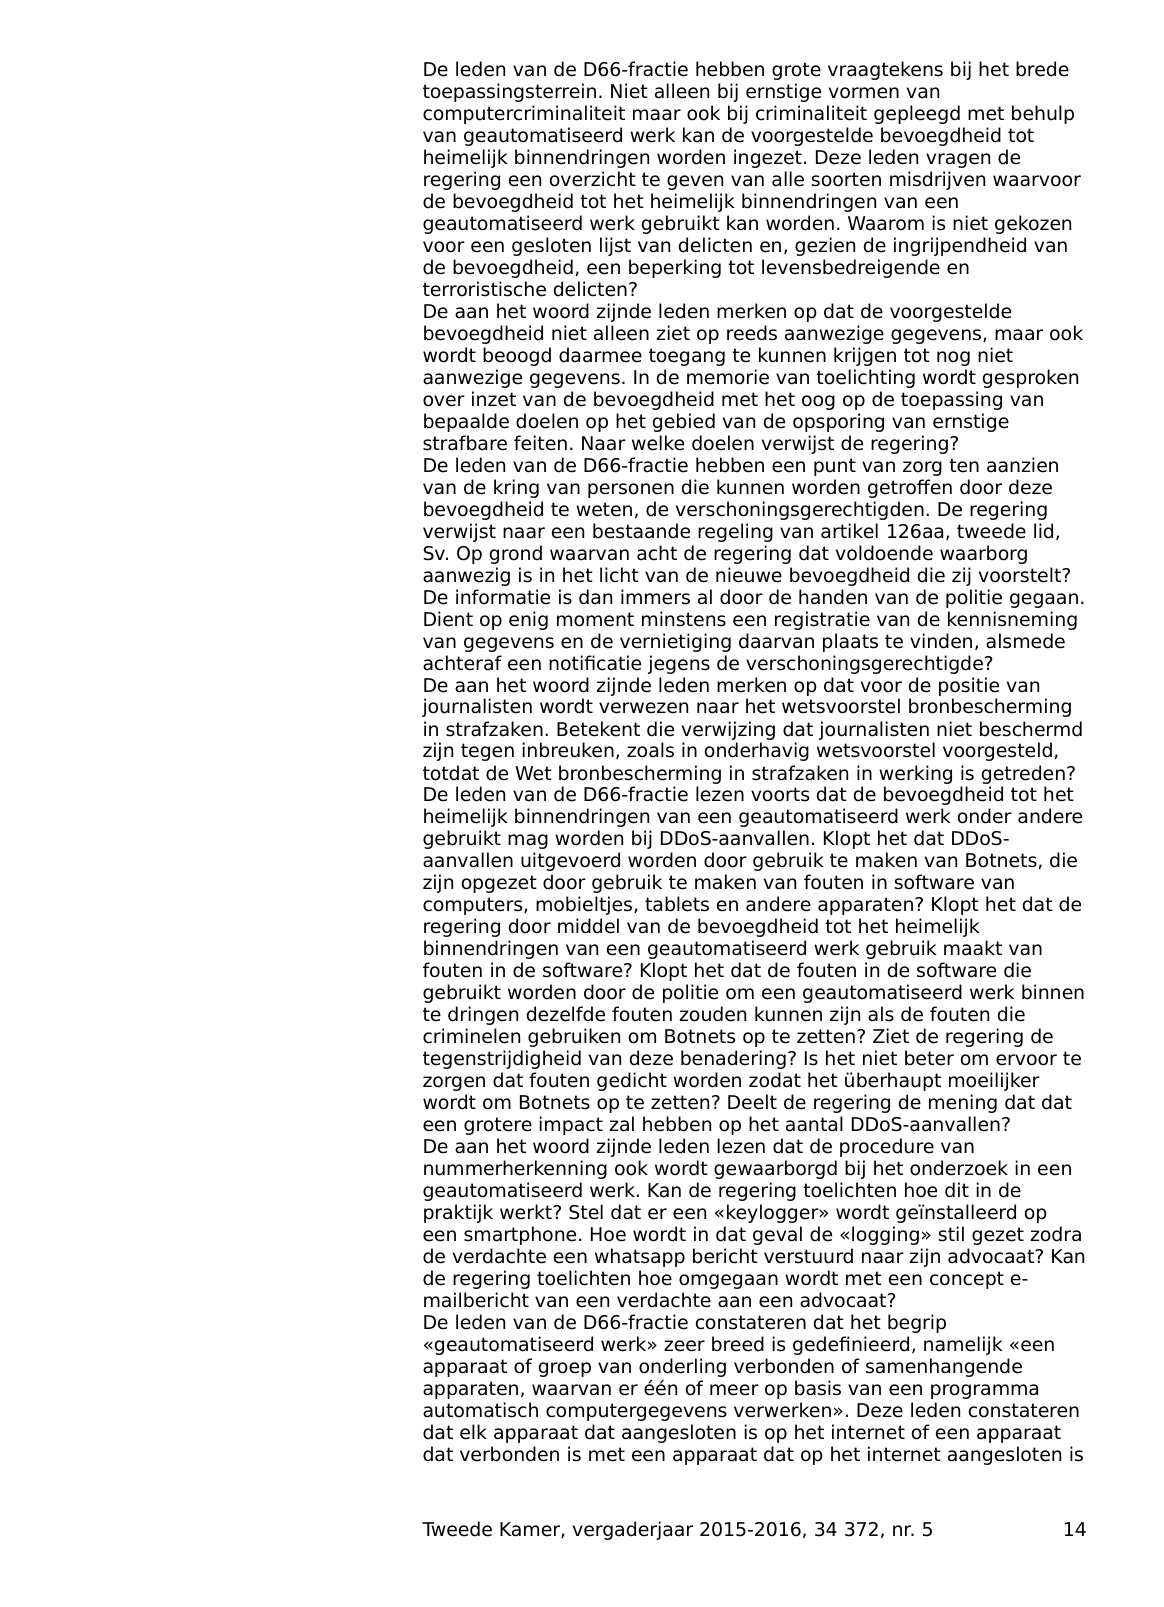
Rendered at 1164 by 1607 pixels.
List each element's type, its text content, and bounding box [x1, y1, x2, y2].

text De leden van de D66-fractie lezen voorts dat de bevoegdheid tot het heimelijk binnendringen van een geautomatiseerd werk onder andere gebruikt mag worden bij DDoS-aanvallen. Klopt het dat DDoS-aanvallen uitgevoerd worden door gebruik te maken van Botnets, die zijn opgezet door gebruik te maken van fouten in software van computers, mobieltjes, tablets en andere apparaten? Klopt het dat de regering door middel van de bevoegdheid tot het heimelijk binnendringen van een geautomatiseerd werk gebruik maakt van fouten in de software? Klopt het dat de fouten in de software die gebruikt worden door de politie om een geautomatiseerd werk binnen te dringen dezelfde fouten zouden kunnen zijn als de fouten die criminelen gebruiken om Botnets op te zetten? Ziet de regering de tegenstrijdigheid van deze benadering? Is het niet beter om ervoor te zorgen dat fouten gedicht worden zodat het überhaupt moeilijker wordt om Botnets op te zetten? Deelt de regering de mening dat dat een grotere impact zal hebben op het aantal DDoS-aanvallen? [422, 784, 1087, 1136]
text De leden van de D66-fractie hebben grote vraagtekens bij het brede toepassingsterrein. Niet alleen bij ernstige vormen van computercriminaliteit maar ook bij criminaliteit gepleegd met behulp van geautomatiseerd werk kan de voorgestelde bevoegdheid tot heimelijk binnendringen worden ingezet. Deze leden vragen de regering een overzicht te geven van alle soorten misdrijven waarvoor de bevoegdheid tot het heimelijk binnendringen van een geautomatiseerd werk gebruikt kan worden. Waarom is niet gekozen voor een gesloten lijst van delicten en, gezien de ingrijpendheid van de bevoegdheid, een beperking tot levensbedreigende en terroristische delicten? [422, 59, 1087, 301]
text De aan het woord zijnde leden merken op dat voor de positie van journalisten wordt verwezen naar het wetsvoorstel bronbescherming in strafzaken. Betekent die verwijzing dat journalisten niet beschermd zijn tegen inbreuken, zoals in onderhavig wetsvoorstel voorgesteld, totdat de Wet bronbescherming in strafzaken in werking is getreden? [422, 674, 1087, 784]
text De aan het woord zijnde leden merken op dat de voorgestelde bevoegdheid niet alleen ziet op reeds aanwezige gegevens, maar ook wordt beoogd daarmee toegang te kunnen krijgen tot nog niet aanwezige gegevens. In de memorie van toelichting wordt gesproken over inzet van de bevoegdheid met het oog op de toepassing van bepaalde doelen op het gebied van de opsporing van ernstige strafbare feiten. Naar welke doelen verwijst de regering? [422, 301, 1087, 455]
text De aan het woord zijnde leden lezen dat de procedure van nummerherkenning ook wordt gewaarborgd bij het onderzoek in een geautomatiseerd werk. Kan de regering toelichten hoe dit in de praktijk werkt? Stel dat er een «keylogger» wordt geïnstalleerd op een smartphone. Hoe wordt in dat geval de «logging» stil gezet zodra de verdachte een whatsapp bericht verstuurd naar zijn advocaat? Kan de regering toelichten hoe omgegaan wordt met een concept e-mailbericht van een verdachte aan een advocaat? [422, 1136, 1087, 1312]
text De leden van de D66-fractie constateren dat het begrip «geautomatiseerd werk» zeer breed is gedefinieerd, namelijk «een apparaat of groep van onderling verbonden of samenhangende apparaten, waarvan er één of meer op basis van een programma automatisch computergegevens verwerken». Deze leden constateren dat elk apparaat dat aangesloten is op het internet of een apparaat dat verbonden is met een apparaat dat op het internet aangesloten is [422, 1312, 1087, 1466]
text De leden van de D66-fractie hebben een punt van zorg ten aanzien van de kring van personen die kunnen worden getroffen door deze bevoegdheid te weten, de verschoningsgerechtigden. De regering verwijst naar een bestaande regeling van artikel 126aa, tweede lid, Sv. Op grond waarvan acht de regering dat voldoende waarborg aanwezig is in het licht van de nieuwe bevoegdheid die zij voorstelt? De informatie is dan immers al door de handen van de politie gegaan. Dient op enig moment minstens een registratie van de kennisneming van gegevens en de vernietiging daarvan plaats te vinden, alsmede achteraf een notificatie jegens de verschoningsgerechtigde? [422, 455, 1087, 674]
